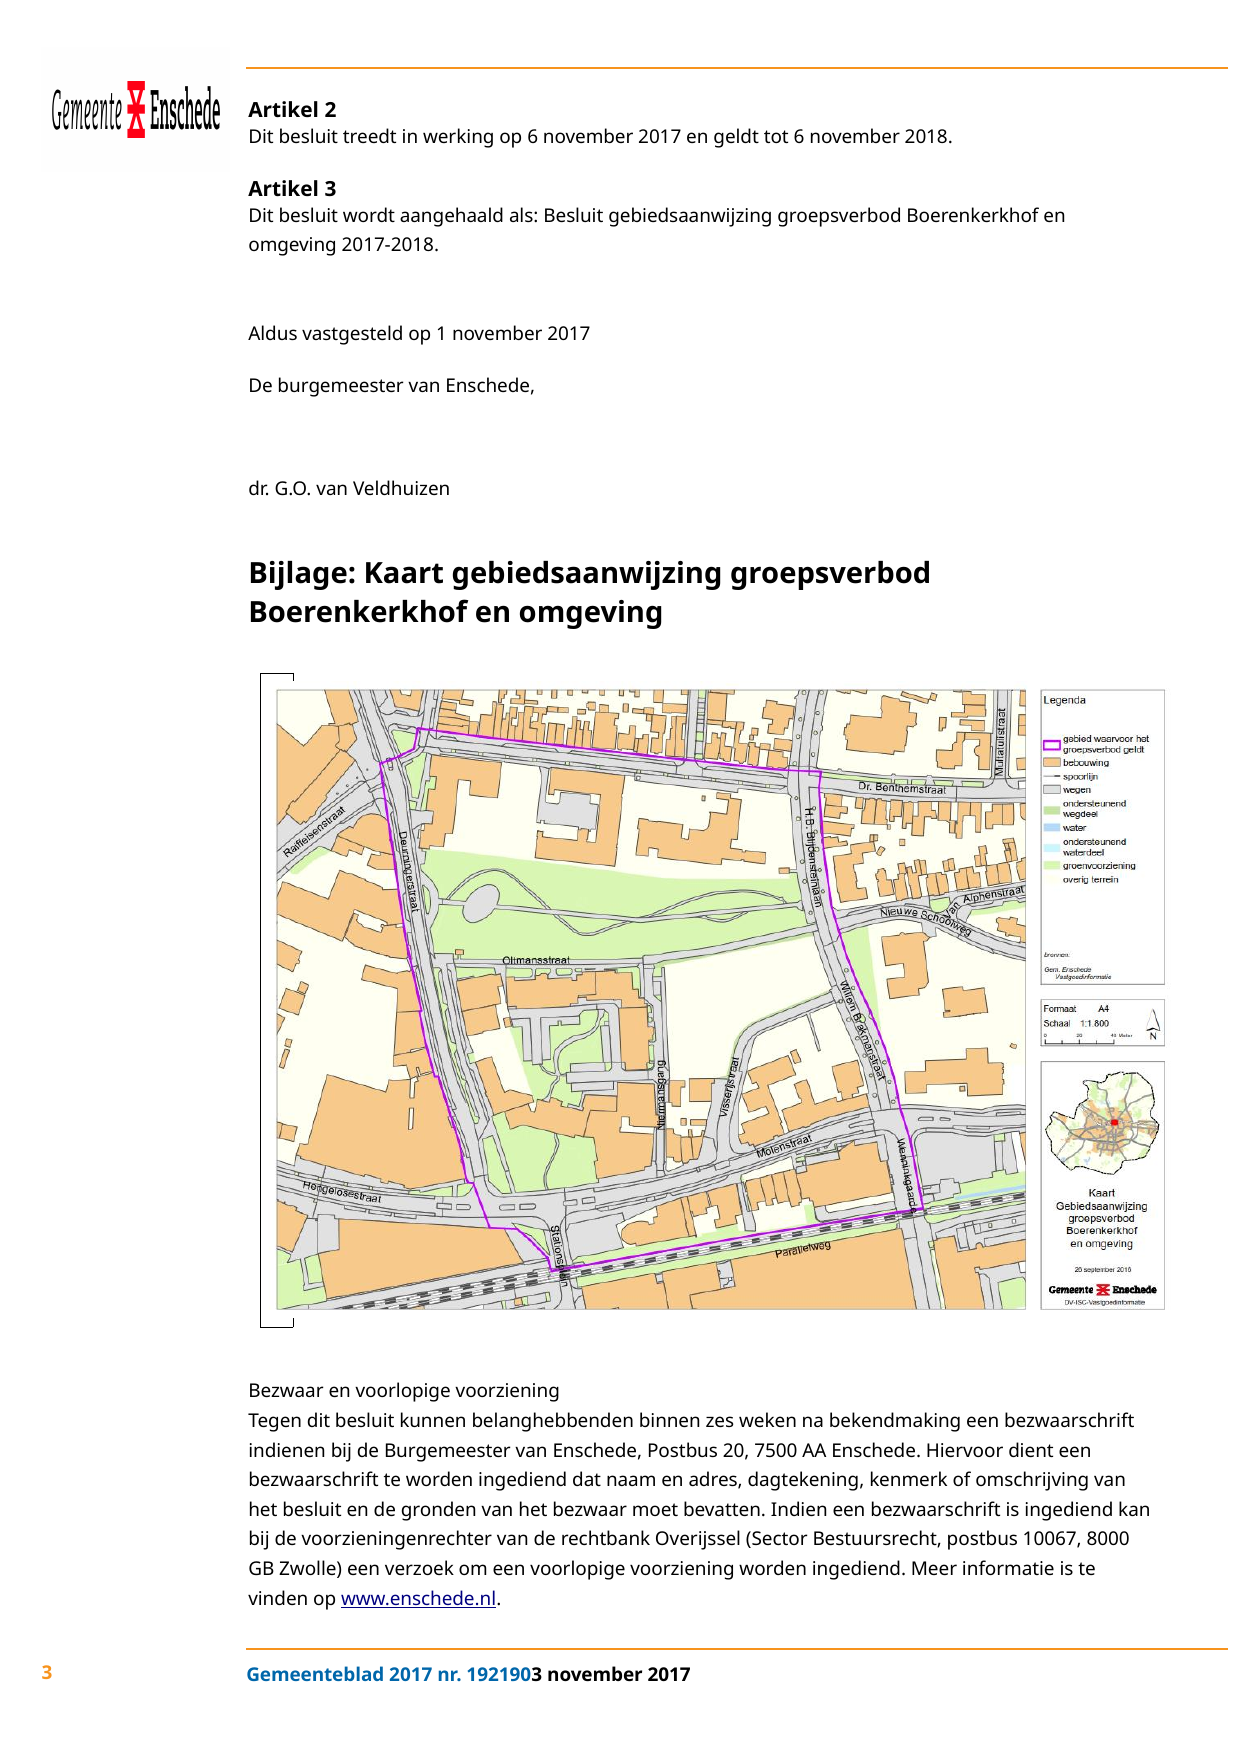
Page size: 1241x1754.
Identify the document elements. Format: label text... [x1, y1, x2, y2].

text Bijlage: Kaart gebiedsaanwijzing groepsverbod Boerenkerkhof en omgeving [248, 552, 1152, 631]
text Tegen dit besluit kunnen belanghebbenden binnen zes weken na bekendmaking een bezwaarschrift indienen bij de Burgemeester van Enschede, Postbus 20, 7500 AA Enschede. Hiervoor dient een bezwaarschrift te worden ingediend dat naam en adres, dagtekening, kenmerk of omschrijving van het besluit en de gronden van het bezwaar moet bevatten. Indien een bezwaarschrift is ingediend kan bij de voorzieningenrechter van de rechtbank Overijssel (Sector Bestuursrecht, postbus 10067, 8000 GB Zwolle) een verzoek om een voorlopige voorziening worden ingediend. Meer informatie is te vinden op www.enschede.nl. [248, 1407, 1152, 1611]
picture [41, 47, 231, 172]
text Bezwaar en voorlopige voorziening [248, 1378, 1152, 1403]
text Dit besluit treedt in werking op 6 november 2017 en geldt tot 6 november 2018. [248, 123, 1152, 149]
text Artikel 2 [248, 95, 1152, 123]
text De burgemeester van Enschede, [248, 372, 1152, 398]
text Dit besluit wordt aangehaald als: Besluit gebiedsaanwijzing groepsverbod Boerenkerkhof en omgeving 2017-2018. [248, 202, 1152, 257]
text dr. G.O. van Veldhuizen [248, 475, 1152, 501]
text Artikel 3 [248, 174, 1152, 202]
picture [268, 681, 1173, 1318]
text Aldus vastgesteld op 1 november 2017 [248, 320, 1152, 346]
